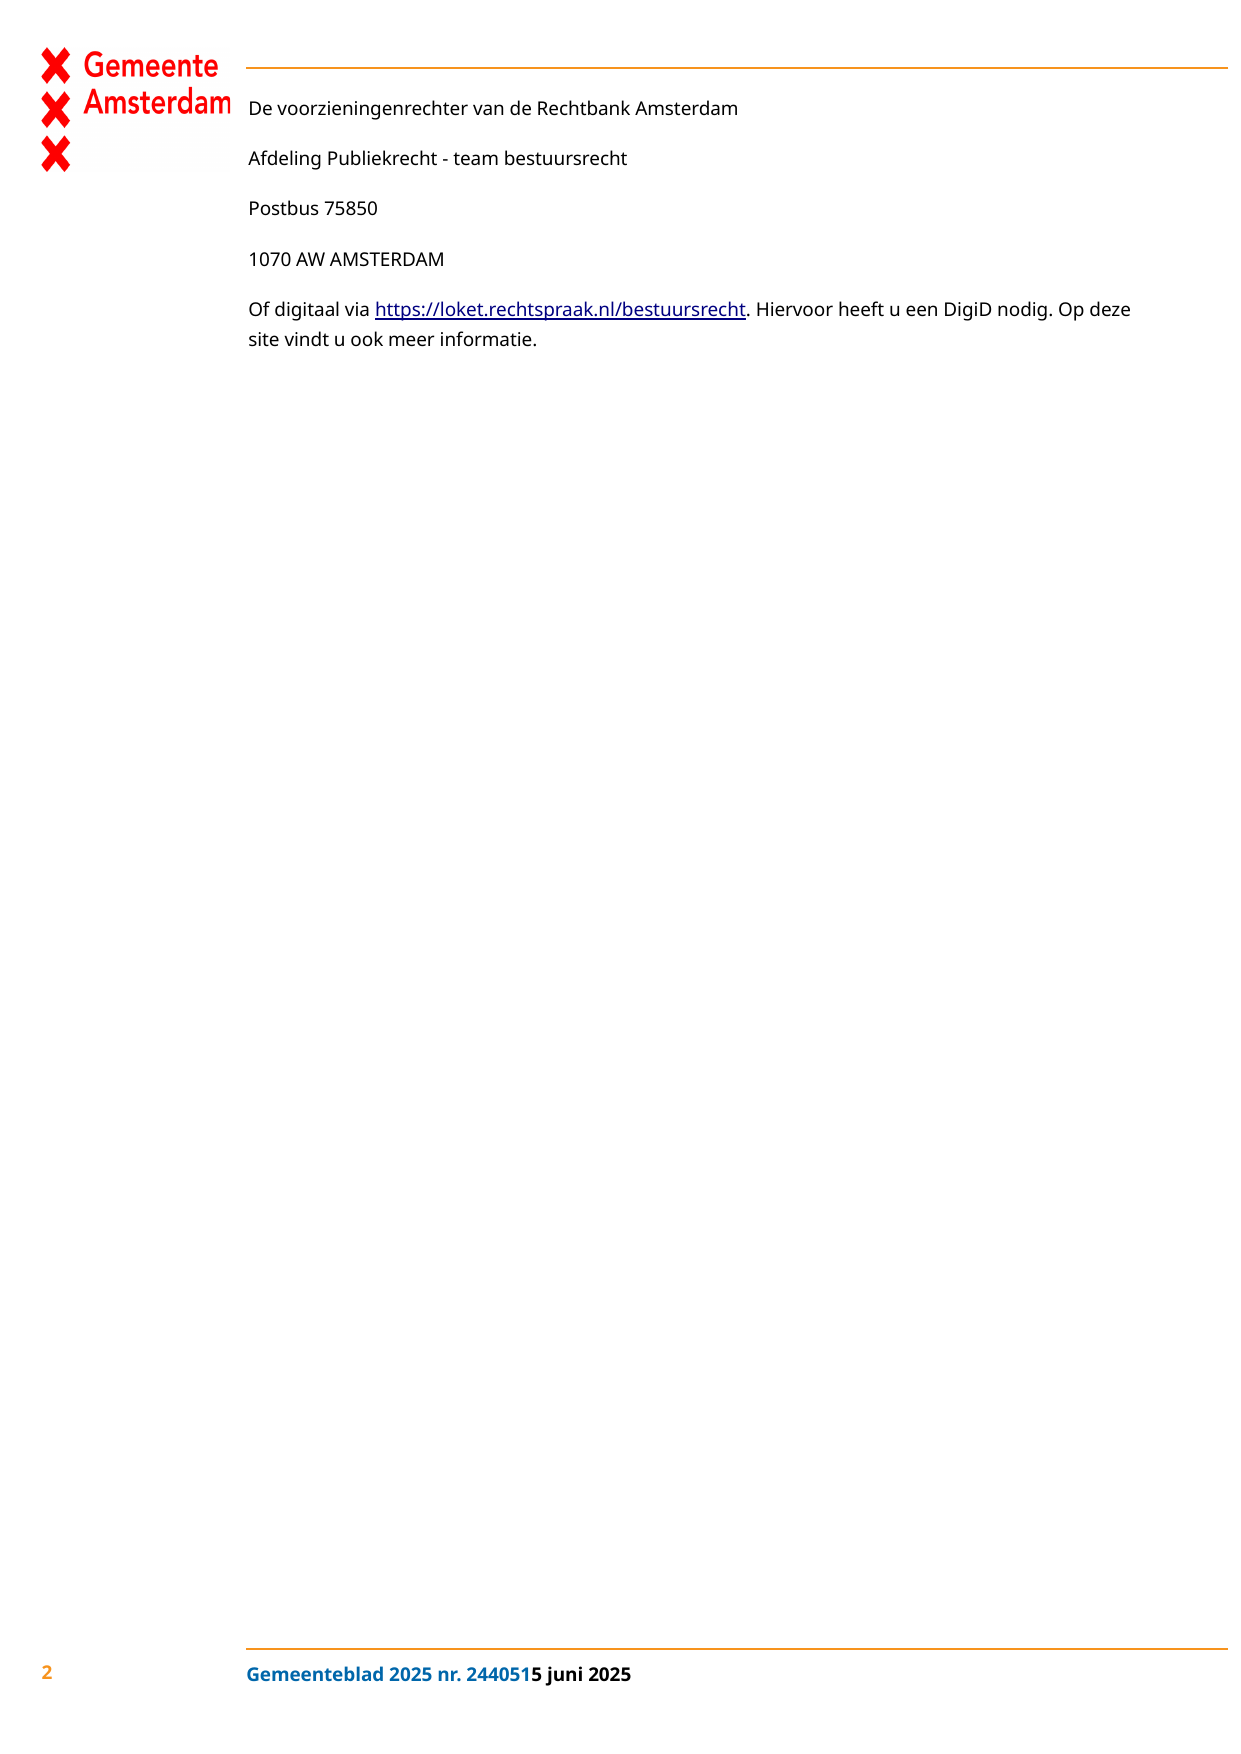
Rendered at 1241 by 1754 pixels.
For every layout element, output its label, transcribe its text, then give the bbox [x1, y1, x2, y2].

text 1070 AW AMSTERDAM [248, 246, 1152, 272]
text Afdeling Publiekrecht - team bestuursrecht [248, 145, 1152, 171]
text De voorzieningenrechter van de Rechtbank Amsterdam [248, 95, 1152, 121]
text Of digitaal via https://loket.rechtspraak.nl/bestuursrecht. Hiervoor heeft u een DigiD nodig. Op deze site vindt u ook meer informatie. [248, 296, 1152, 352]
text Postbus 75850 [248, 196, 1152, 221]
picture [41, 47, 231, 172]
